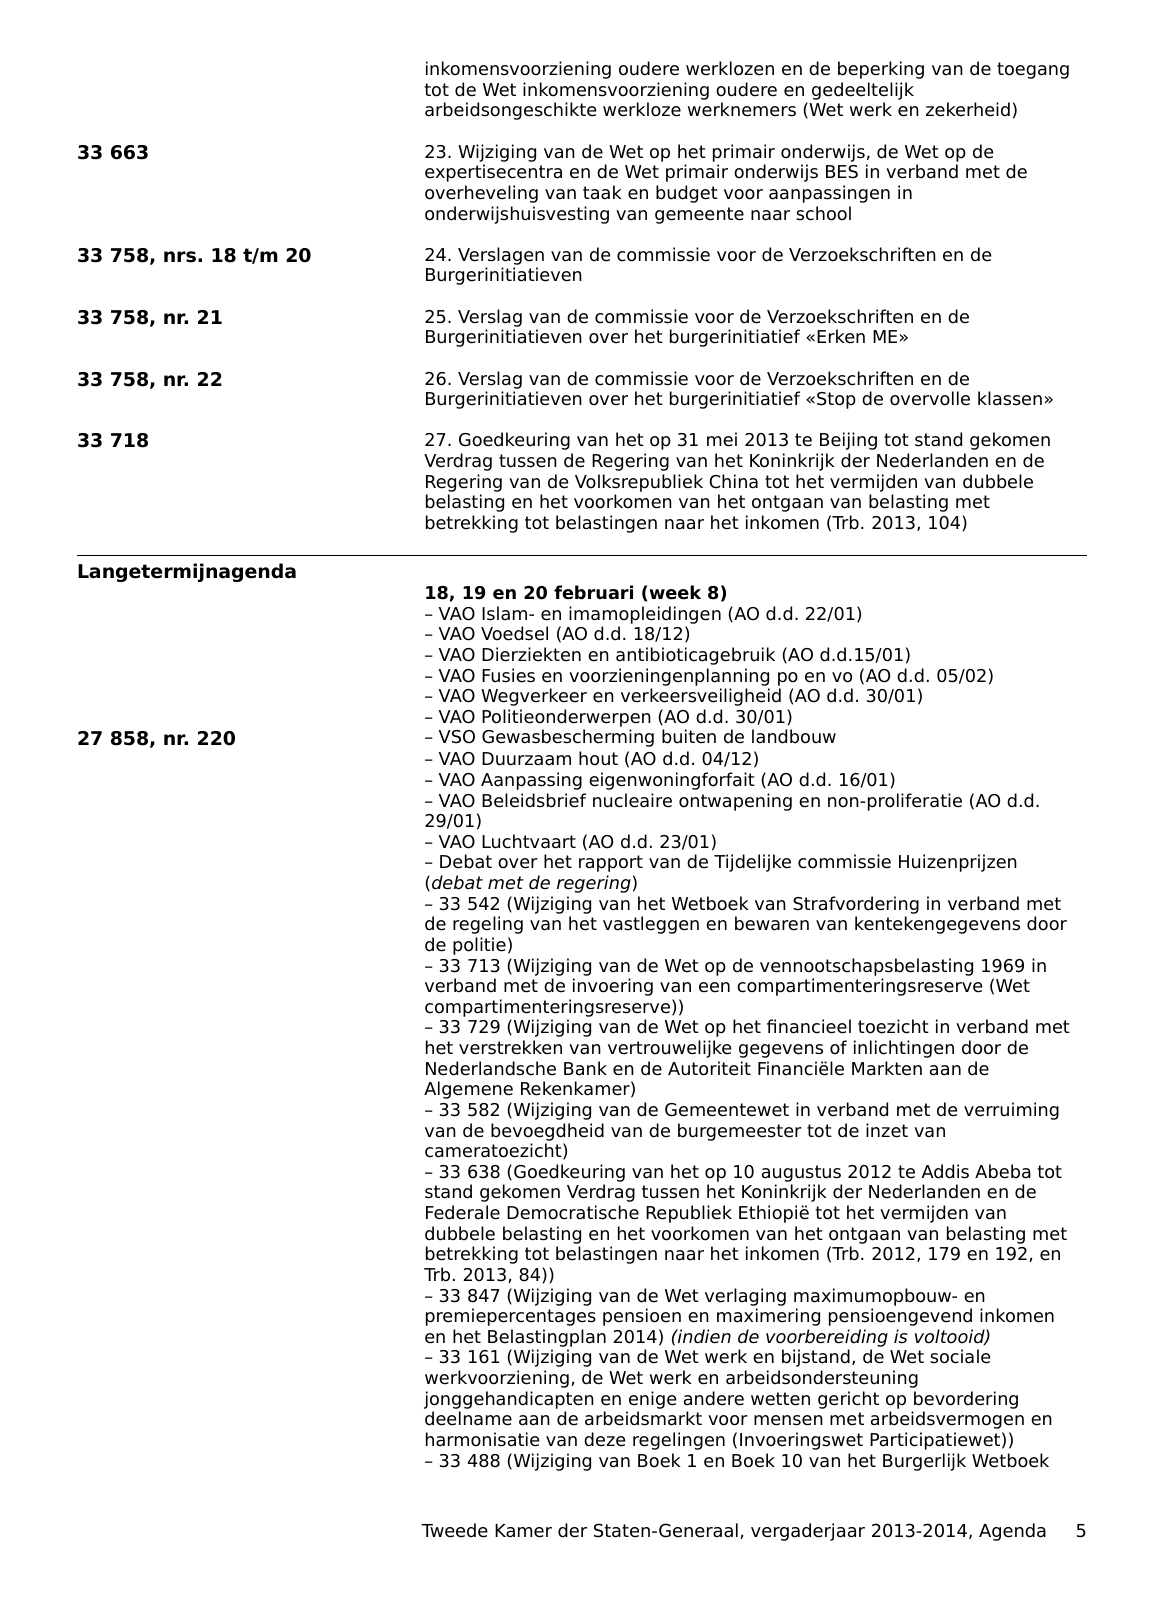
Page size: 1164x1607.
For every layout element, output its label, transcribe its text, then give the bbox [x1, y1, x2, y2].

table_cell [77, 583, 401, 604]
table_cell [401, 410, 418, 430]
table_cell [401, 348, 418, 368]
table_cell 33 758, nrs. 18 t/m 20 [77, 245, 401, 286]
table_cell [77, 791, 401, 832]
table_cell 26. Verslag van de commissie voor de Verzoekschriften en de Burgerinitiatieven over het burgerinitiatief «Stop de overvolle klassen» [418, 369, 1087, 410]
table_cell [401, 853, 418, 894]
table_cell [401, 1348, 418, 1451]
table_cell [401, 645, 418, 666]
table_cell [77, 749, 401, 770]
table_header [418, 556, 1087, 583]
table_cell [418, 121, 1087, 142]
table_cell – VAO Voedsel (AO d.d. 18/12) [418, 624, 1087, 645]
table_cell [77, 410, 401, 430]
table_cell [418, 410, 1087, 430]
table_header Langetermijnagenda [77, 556, 401, 583]
table_cell 33 663 [77, 142, 401, 224]
table_cell 33 758, nr. 21 [77, 307, 401, 348]
table_cell [401, 770, 418, 791]
table_cell [401, 894, 418, 956]
table_cell [77, 1018, 401, 1100]
table_cell [418, 348, 1087, 368]
table_cell [401, 749, 418, 770]
table_cell – VAO Dierziekten en antibioticagebruik (AO d.d.15/01) [418, 645, 1087, 666]
table_cell – VAO Aanpassing eigenwoningforfait (AO d.d. 16/01) [418, 770, 1087, 791]
table_cell [77, 1100, 401, 1162]
table_cell 33 718 [77, 430, 401, 533]
table_cell [401, 224, 418, 245]
table_cell – VAO Wegverkeer en verkeersveiligheid (AO d.d. 30/01) [418, 686, 1087, 707]
table_cell [77, 1348, 401, 1451]
table_cell [401, 121, 418, 142]
table_cell [401, 1286, 418, 1347]
table_cell 27 858, nr. 220 [77, 728, 401, 749]
table_cell [401, 1100, 418, 1162]
table_cell – VAO Luchtvaart (AO d.d. 23/01) [418, 832, 1087, 852]
table_cell [77, 1162, 401, 1286]
table_cell – VAO Duurzaam hout (AO d.d. 04/12) [418, 749, 1087, 770]
table_cell [401, 604, 418, 624]
table_cell – 33 488 (Wijziging van Boek 1 en Boek 10 van het Burgerlijk Wetboek [418, 1451, 1087, 1471]
table_cell 25. Verslag van de commissie voor de Verzoekschriften en de Burgerinitiatieven over het burgerinitiatief «Erken ME» [418, 307, 1087, 348]
table_cell [401, 791, 418, 832]
table_cell 23. Wijziging van de Wet op het primair onderwijs, de Wet op de expertisecentra en de Wet primair onderwijs BES in verband met de overheveling van taak en budget voor aanpassingen in onderwijshuisvesting van gemeente naar school [418, 142, 1087, 224]
table_cell inkomensvoorziening oudere werklozen en de beperking van de toegang tot de Wet inkomensvoorziening oudere en gedeeltelijk arbeidsongeschikte werkloze werknemers (Wet werk en zekerheid) [418, 59, 1087, 121]
table_cell [401, 624, 418, 645]
table_cell [77, 604, 401, 624]
table_cell 24. Verslagen van de commissie voor de Verzoekschriften en de Burgerinitiatieven [418, 245, 1087, 286]
table_cell [77, 707, 401, 727]
table_cell [401, 286, 418, 307]
table_cell [418, 286, 1087, 307]
table_cell [77, 832, 401, 852]
table_cell [77, 645, 401, 666]
table_cell – VAO Fusies en voorzieningenplanning po en vo (AO d.d. 05/02) [418, 666, 1087, 686]
table_cell – 33 713 (Wijziging van de Wet op de vennootschapsbelasting 1969 in verband met de invoering van een compartimenteringsreserve (Wet compartimenteringsreserve)) [418, 956, 1087, 1017]
table_cell [77, 956, 401, 1017]
table_cell 27. Goedkeuring van het op 31 mei 2013 te Beijing tot stand gekomen Verdrag tussen de Regering van het Koninkrijk der Nederlanden en de Regering van de Volksrepubliek China tot het vermijden van dubbele belasting en het voorkomen van het ontgaan van belasting met betrekking tot belastingen naar het inkomen (Trb. 2013, 104) [418, 430, 1087, 533]
table_cell [401, 728, 418, 749]
table_cell [77, 666, 401, 686]
table_cell – 33 542 (Wijziging van het Wetboek van Strafvordering in verband met de regeling van het vastleggen en bewaren van kentekengegevens door de politie) [418, 894, 1087, 956]
table_cell [401, 1162, 418, 1286]
table_cell [77, 853, 401, 894]
table_cell [77, 894, 401, 956]
table_cell [401, 707, 418, 727]
table_cell [77, 1451, 401, 1471]
table_cell [401, 1451, 418, 1471]
table_header [401, 556, 418, 583]
table_cell – 33 582 (Wijziging van de Gemeentewet in verband met de verruiming van de bevoegdheid van de burgemeester tot de inzet van cameratoezicht) [418, 1100, 1087, 1162]
table_cell [77, 59, 401, 121]
table_cell [401, 430, 418, 533]
table_cell [401, 686, 418, 707]
table_cell 33 758, nr. 22 [77, 369, 401, 410]
table_cell [401, 583, 418, 604]
table_cell [401, 666, 418, 686]
table_cell [401, 59, 418, 121]
table_cell 18, 19 en 20 februari (week 8) [418, 583, 1087, 604]
table_cell [401, 956, 418, 1017]
table_cell – 33 729 (Wijziging van de Wet op het financieel toezicht in verband met het verstrekken van vertrouwelijke gegevens of inlichtingen door de Nederlandsche Bank en de Autoriteit Financiële Markten aan de Algemene Rekenkamer) [418, 1018, 1087, 1100]
table_cell – VAO Politieonderwerpen (AO d.d. 30/01) [418, 707, 1087, 727]
table_cell [401, 142, 418, 224]
table_cell – VAO Beleidsbrief nucleaire ontwapening en non-proliferatie (AO d.d. 29/01) [418, 791, 1087, 832]
table_cell [77, 686, 401, 707]
table_cell [77, 624, 401, 645]
table_cell [77, 121, 401, 142]
table_cell – 33 847 (Wijziging van de Wet verlaging maximumopbouw- en premiepercentages pensioen en maximering pensioengevend inkomen en het Belastingplan 2014) (indien de voorbereiding is voltooid) [418, 1286, 1087, 1347]
table_cell [77, 224, 401, 245]
table_cell [77, 770, 401, 791]
table_cell [401, 832, 418, 852]
table_cell [401, 369, 418, 410]
table_cell [401, 307, 418, 348]
table_cell – VAO Islam- en imamopleidingen (AO d.d. 22/01) [418, 604, 1087, 624]
table_cell – 33 638 (Goedkeuring van het op 10 augustus 2012 te Addis Abeba tot stand gekomen Verdrag tussen het Koninkrijk der Nederlanden en de Federale Democratische Republiek Ethiopië tot het vermijden van dubbele belasting en het voorkomen van het ontgaan van belasting met betrekking tot belastingen naar het inkomen (Trb. 2012, 179 en 192, en Trb. 2013, 84)) [418, 1162, 1087, 1286]
table_cell – Debat over het rapport van de Tijdelijke commissie Huizenprijzen (debat met de regering) [418, 853, 1087, 894]
table_cell [401, 245, 418, 286]
table_cell [77, 286, 401, 307]
table_cell [401, 1018, 418, 1100]
table_cell [418, 224, 1087, 245]
table_cell [77, 1286, 401, 1347]
table_cell – 33 161 (Wijziging van de Wet werk en bijstand, de Wet sociale werkvoorziening, de Wet werk en arbeidsondersteuning jonggehandicapten en enige andere wetten gericht op bevordering deelname aan de arbeidsmarkt voor mensen met arbeidsvermogen en harmonisatie van deze regelingen (Invoeringswet Participatiewet)) [418, 1348, 1087, 1451]
table_cell – VSO Gewasbescherming buiten de landbouw [418, 728, 1087, 749]
table_cell [77, 348, 401, 368]
